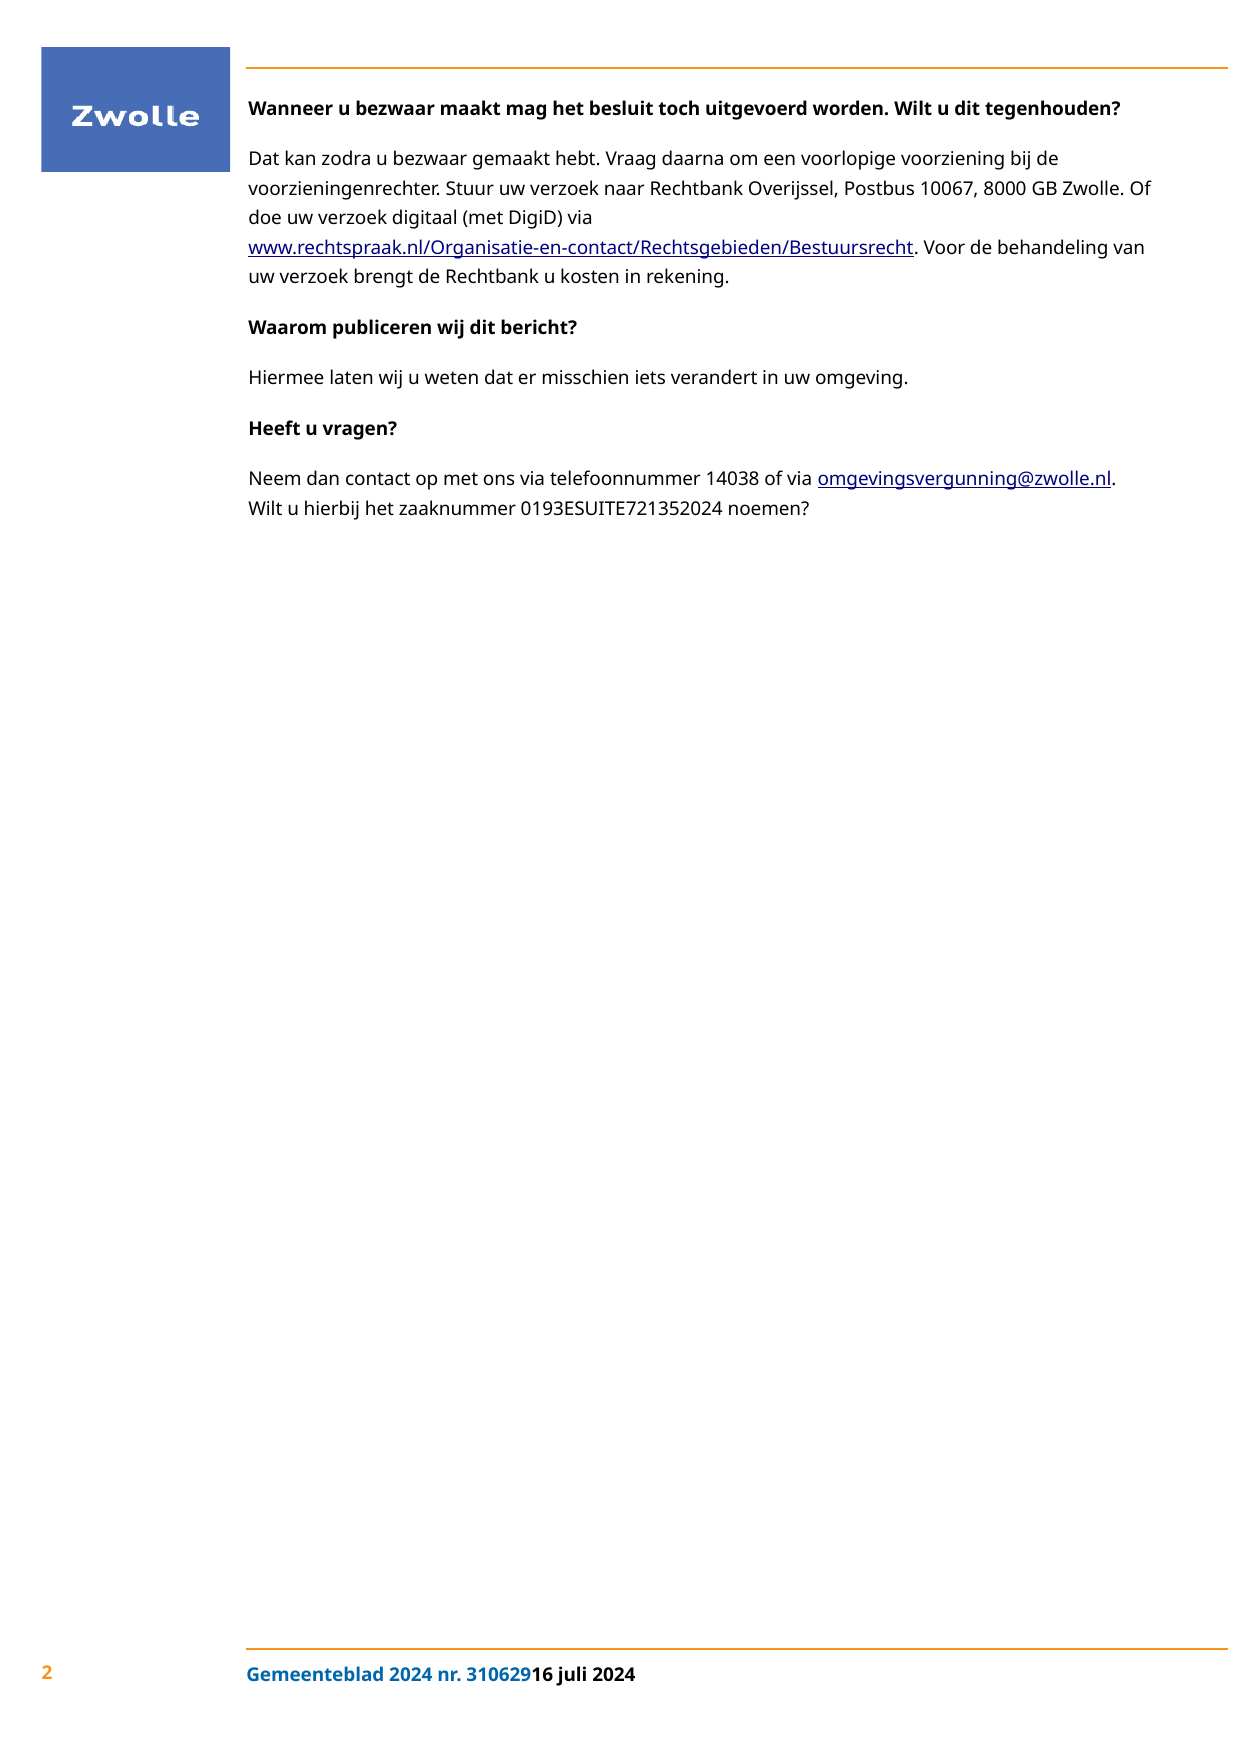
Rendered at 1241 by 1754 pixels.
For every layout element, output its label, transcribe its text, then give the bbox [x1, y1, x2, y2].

text Neem dan contact op met ons via telefoonnummer 14038 of via omgevingsvergunning@zwolle.nl. Wilt u hierbij het zaaknummer 0193ESUITE721352024 noemen? [248, 465, 1152, 521]
text Waarom publiceren wij dit bericht? [248, 314, 1152, 340]
text Hiermee laten wij u weten dat er misschien iets verandert in uw omgeving. [248, 364, 1152, 390]
text Wanneer u bezwaar maakt mag het besluit toch uitgevoerd worden. Wilt u dit tegenhouden? [248, 95, 1152, 121]
picture [41, 47, 231, 172]
text Dat kan zodra u bezwaar gemaakt hebt. Vraag daarna om een voorlopige voorziening bij de voorzieningenrechter. Stuur uw verzoek naar Rechtbank Overijssel, Postbus 10067, 8000 GB Zwolle. Of doe uw verzoek digitaal (met DigiD) via www.rechtspraak.nl/Organisatie-en-contact/Rechtsgebieden/Bestuursrecht. Voor de behandeling van uw verzoek brengt de Rechtbank u kosten in rekening. [248, 145, 1152, 289]
text Heeft u vragen? [248, 415, 1152, 441]
